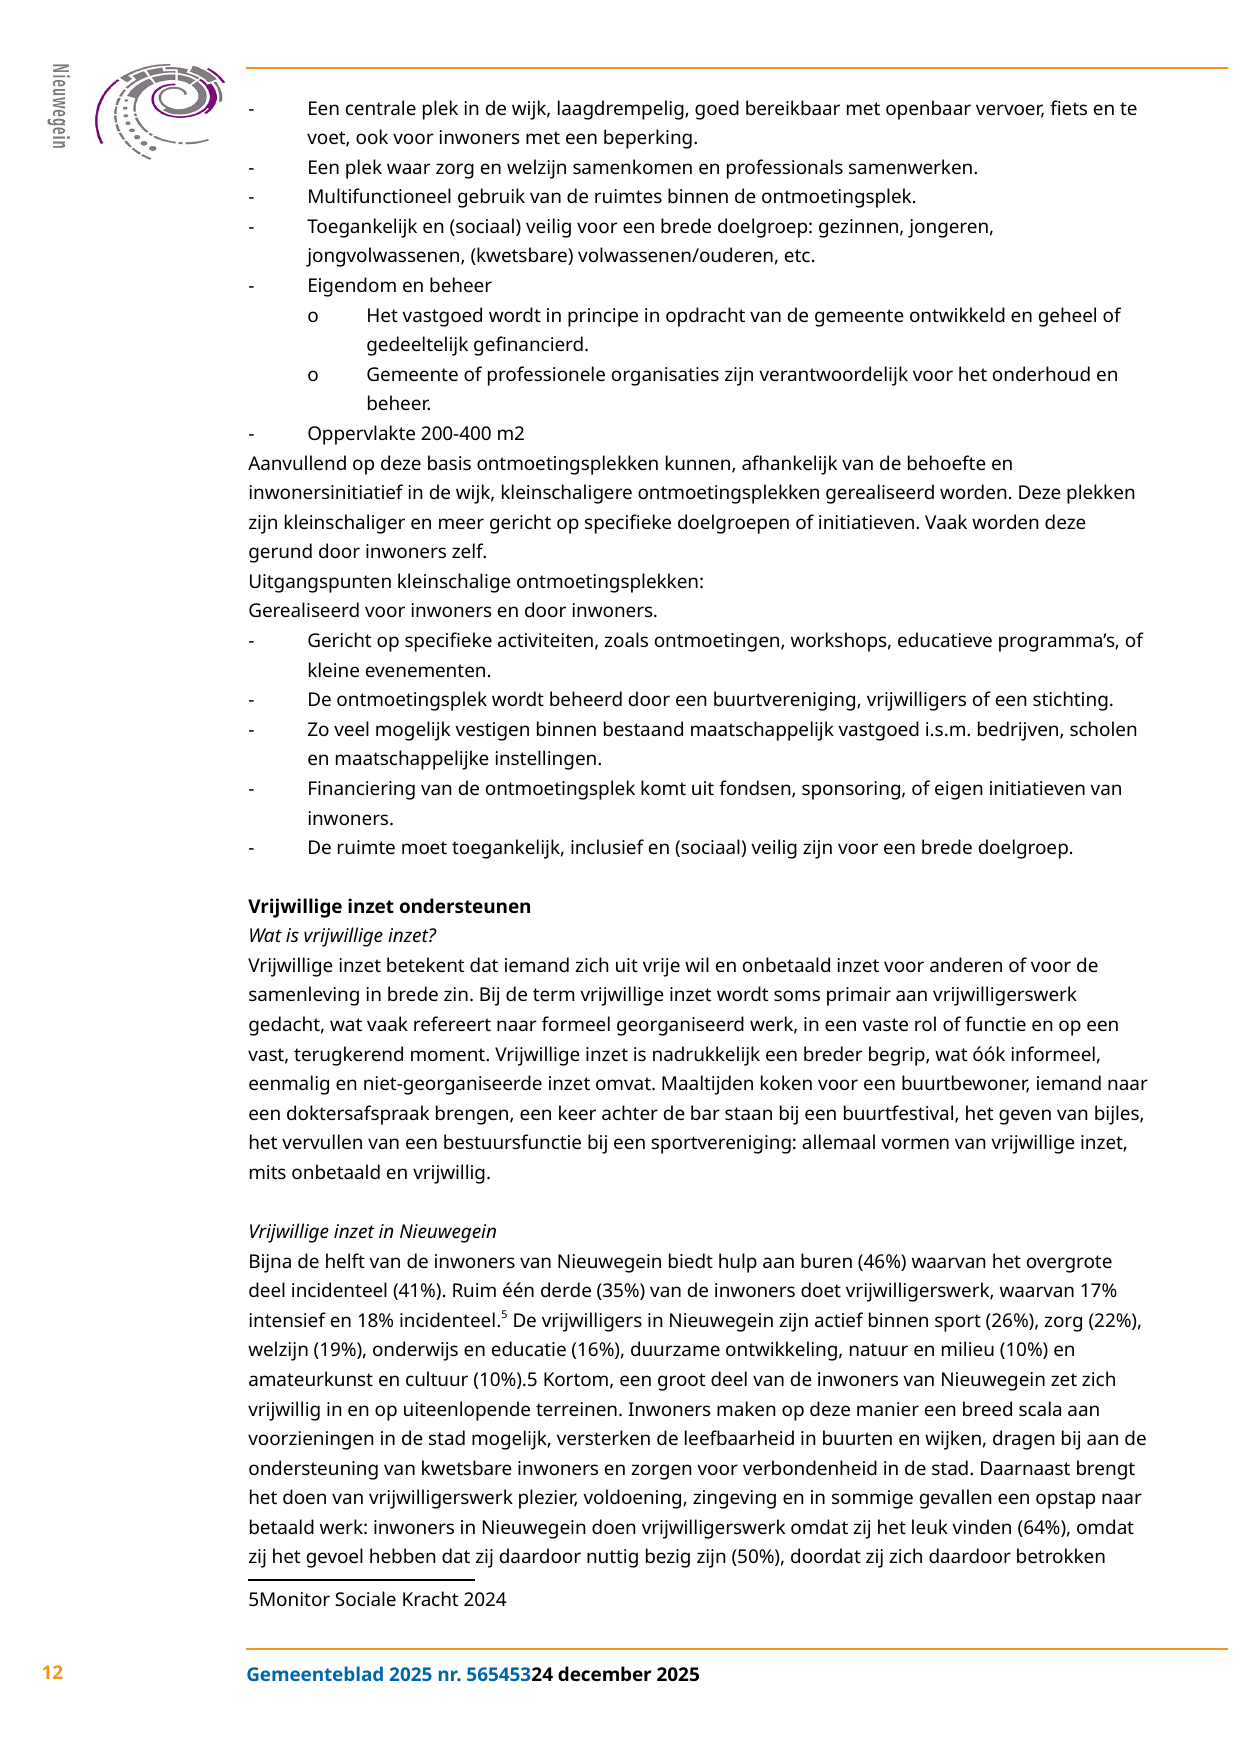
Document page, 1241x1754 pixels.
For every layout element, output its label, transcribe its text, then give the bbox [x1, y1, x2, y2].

text Vrijwillige inzet ondersteunen [248, 893, 1152, 919]
text Vrijwillige inzet betekent dat iemand zich uit vrije wil en onbetaald inzet voor anderen of voor de samenleving in brede zin. Bij de term vrijwillige inzet wordt soms primair aan vrijwilligerswerk gedacht, wat vaak refereert naar formeel georganiseerd werk, in een vaste rol of functie en op een vast, terugkerend moment. Vrijwillige inzet is nadrukkelijk een breder begrip, wat óók informeel, eenmalig en niet-georganiseerde inzet omvat. Maaltijden koken voor een buurtbewoner, iemand naar een doktersafspraak brengen, een keer achter de bar staan bij een buurtfestival, het geven van bijles, het vervullen van een bestuursfunctie bij een sportvereniging: allemaal vormen van vrijwillige inzet, mits onbetaald en vrijwillig. [248, 952, 1152, 1185]
text Monitor Sociale Kracht 2024 [248, 1586, 1152, 1612]
text Bijna de helft van de inwoners van Nieuwegein biedt hulp aan buren (46%) waarvan het overgrote deel incidenteel (41%). Ruim één derde (35%) van de inwoners doet vrijwilligerswerk, waarvan 17% intensief en 18% incidenteel. De vrijwilligers in Nieuwegein zijn actief binnen sport (26%), zorg (22%), welzijn (19%), onderwijs en educatie (16%), duurzame ontwikkeling, natuur en milieu (10%) en amateurkunst en cultuur (10%).5 Kortom, een groot deel van de inwoners van Nieuwegein zet zich vrijwillig in en op uiteenlopende terreinen. Inwoners maken op deze manier een breed scala aan voorzieningen in de stad mogelijk, versterken de leefbaarheid in buurten en wijken, dragen bij aan de ondersteuning van kwetsbare inwoners en zorgen voor verbondenheid in de stad. Daarnaast brengt het doen van vrijwilligerswerk plezier, voldoening, zingeving en in sommige gevallen een opstap naar betaald werk: inwoners in Nieuwegein doen vrijwilligerswerk omdat zij het leuk vinden (64%), omdat zij het gevoel hebben dat zij daardoor nuttig bezig zijn (50%), doordat zij zich daardoor betrokken [248, 1248, 1152, 1569]
text Vrijwillige inzet in Nieuwegein [248, 1218, 1152, 1244]
table_header Een centrale plek in de wijk, laagdrempelig, goed bereikbaar met openbaar vervoer, fiets en te voet, ook voor inwoners met een beperking. Een plek waar zorg en welzijn samenkomen en professionals samenwerken. Multifunctioneel gebruik van de ruimtes binnen de ontmoetingsplek. Toegankelijk en (sociaal) veilig voor een brede doelgroep: gezinnen, jongeren, jongvolwassenen, (kwetsbare) volwassenen/ouderen, etc. Eigendom en beheer Het vastgoed wordt in principe in opdracht van de gemeente ontwikkeld en geheel of gedeeltelijk gefinancierd. Gemeente of professionele organisaties zijn verantwoordelijk voor het onderhoud en beheer. Oppervlakte 200-400 m2 Aanvullend op deze basis ontmoetingsplekken kunnen, afhankelijk van de behoefte en inwonersinitiatief in de wijk, kleinschaligere ontmoetingsplekken gerealiseerd worden. Deze plekken zijn kleinschaliger en meer gericht op specifieke doelgroepen of initiatieven. Vaak worden deze gerund door inwoners zelf. Uitgangspunten kleinschalige ontmoetingsplekken: Gerealiseerd voor inwoners en door inwoners. Gericht op specifieke activiteiten, zoals ontmoetingen, workshops, educatieve programma’s, of kleine evenementen. De ontmoetingsplek wordt beheerd door een buurtvereniging, vrijwilligers of een stichting. Zo veel mogelijk vestigen binnen bestaand maatschappelijk vastgoed i.s.m. bedrijven, scholen en maatschappelijke instellingen. Financiering van de ontmoetingsplek komt uit fondsen, sponsoring, of eigen initiatieven van inwoners. De ruimte moet toegankelijk, inclusief en (sociaal) veilig zijn voor een brede doelgroep. [248, 95, 1152, 860]
picture [41, 47, 231, 172]
text Wat is vrijwillige inzet? [248, 922, 1152, 948]
